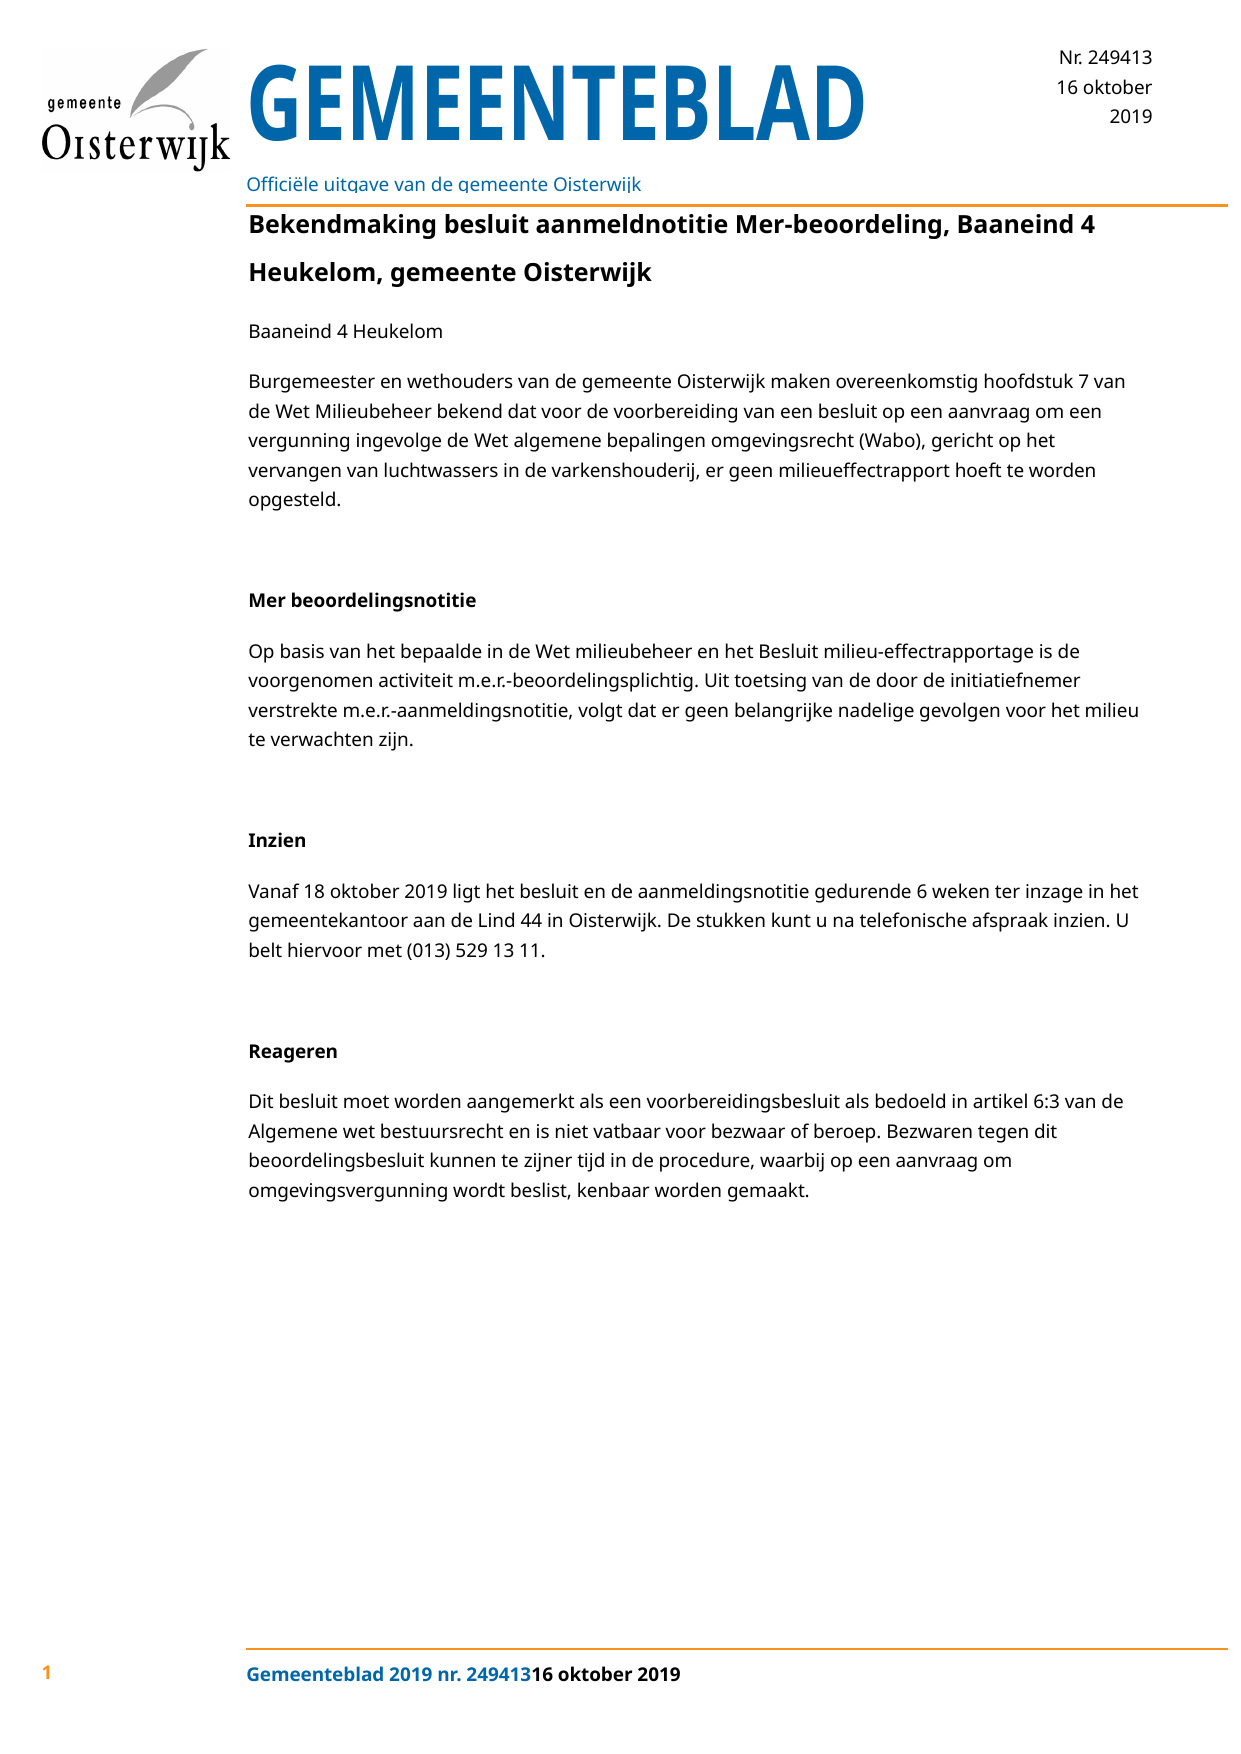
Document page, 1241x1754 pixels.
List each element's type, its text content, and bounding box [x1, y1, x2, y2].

text Op basis van het bepaalde in de Wet milieubeheer en het Besluit milieu-effectrapportage is de voorgenomen activiteit m.e.r.-beoordelingsplichtig. Uit toetsing van de door de initiatiefnemer verstrekte m.e.r.-aanmeldingsnotitie, volgt dat er geen belangrijke nadelige gevolgen voor het milieu te verwachten zijn. [248, 638, 1152, 752]
text Reageren [248, 1038, 1152, 1064]
text Baaneind 4 Heukelom [248, 318, 1152, 344]
text Inzien [248, 827, 1152, 853]
text Bekendmaking besluit aanmeldnotitie Mer-beoordeling, Baaneind 4 Heukelom, gemeente Oisterwijk [248, 207, 1152, 288]
text Burgemeester en wethouders van de gemeente Oisterwijk maken overeenkomstig hoofdstuk 7 van de Wet Milieubeheer bekend dat voor de voorbereiding van een besluit op een aanvraag om een vergunning ingevolge de Wet algemene bepalingen omgevingsrecht (Wabo), gericht op het vervangen van luchtwassers in de varkenshouderij, er geen milieueffectrapport hoeft te worden opgesteld. [248, 368, 1152, 512]
text Mer beoordelingsnotitie [248, 587, 1152, 613]
picture [41, 47, 231, 172]
text Vanaf 18 oktober 2019 ligt het besluit en de aanmeldingsnotitie gedurende 6 weken ter inzage in het gemeentekantoor aan de Lind 44 in Oisterwijk. De stukken kunt u na telefonische afspraak inzien. U belt hiervoor met (013) 529 13 11. [248, 878, 1152, 963]
text Dit besluit moet worden aangemerkt als een voorbereidingsbesluit als bedoeld in artikel 6:3 van de Algemene wet bestuursrecht en is niet vatbaar voor bezwaar of beroep. Bezwaren tegen dit beoordelingsbesluit kunnen te zijner tijd in de procedure, waarbij op een aanvraag om omgevingsvergunning wordt beslist, kenbaar worden gemaakt. [248, 1088, 1152, 1203]
